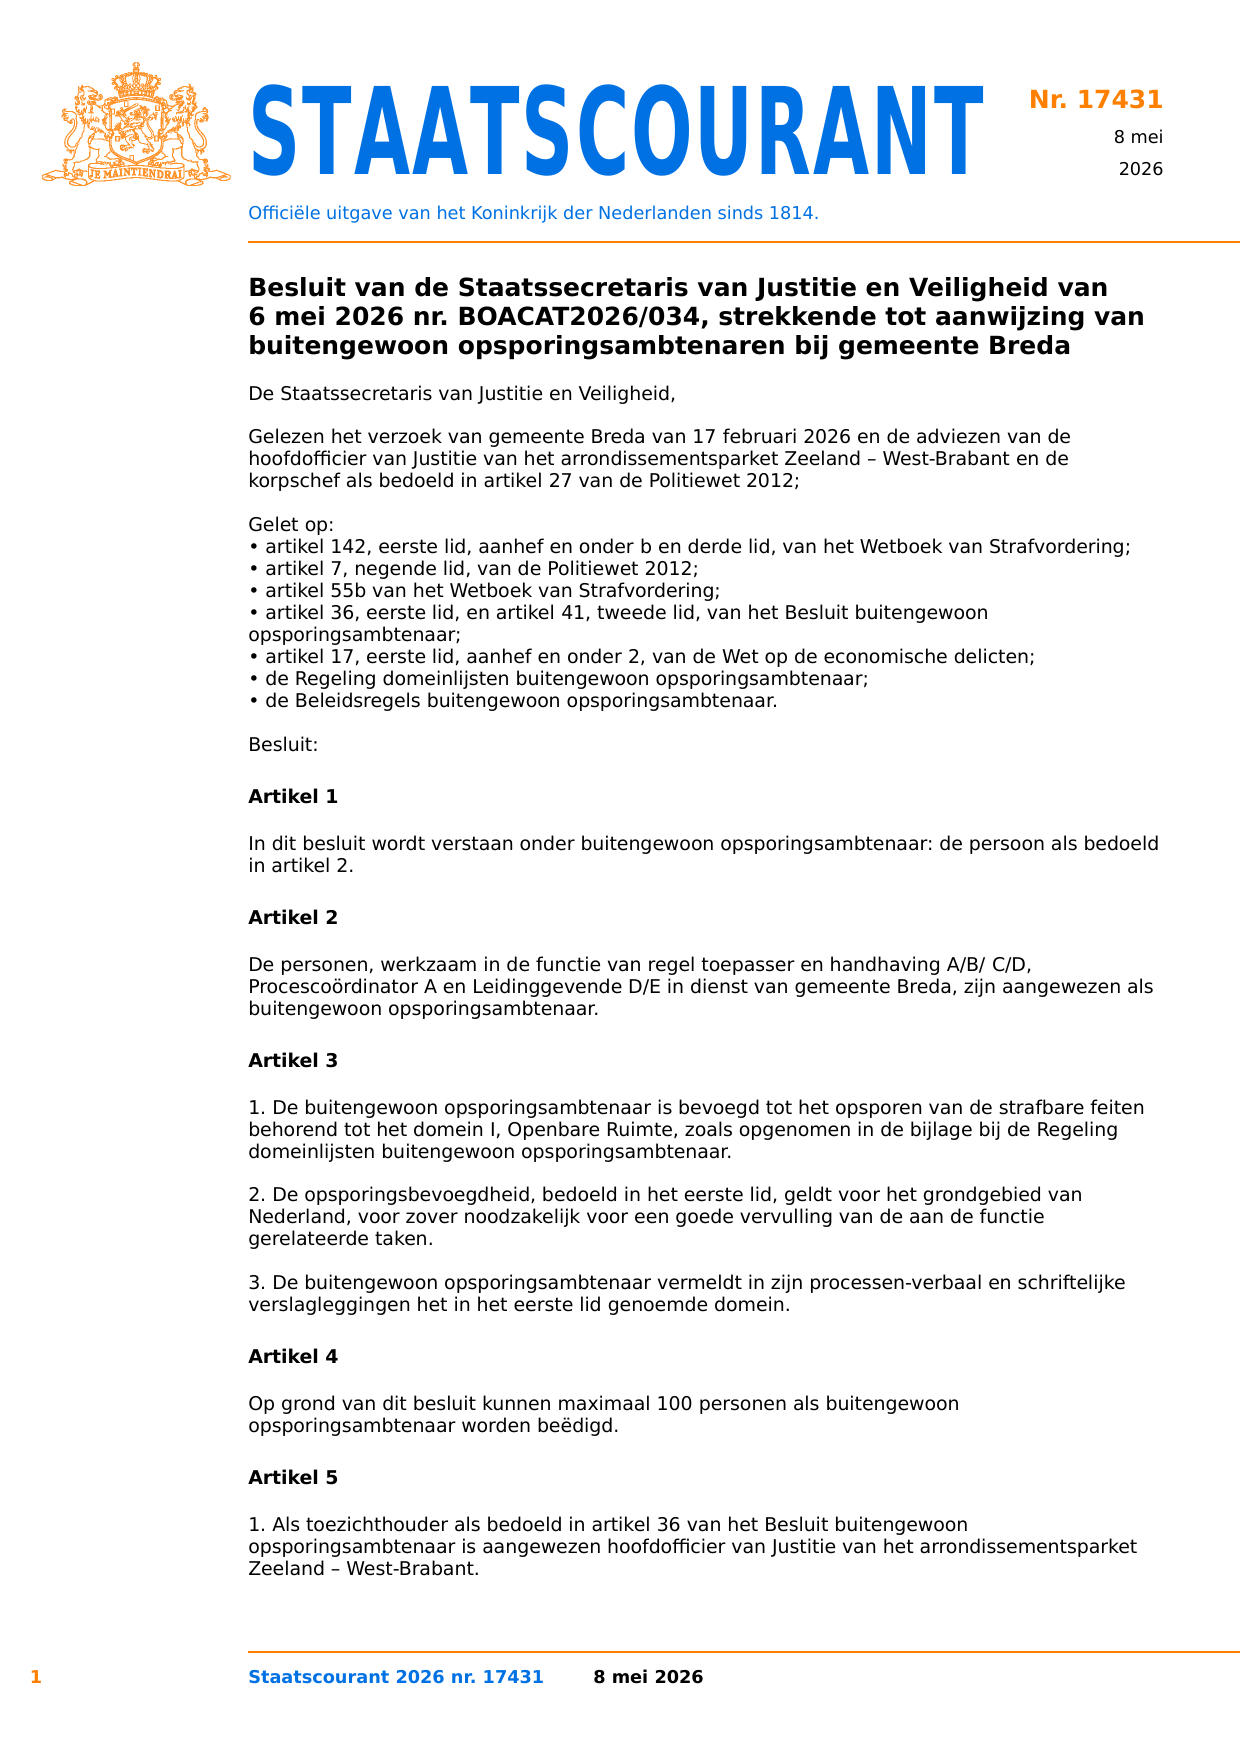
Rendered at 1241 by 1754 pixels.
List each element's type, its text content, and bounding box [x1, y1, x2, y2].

text 1. Als toezichthouder als bedoeld in artikel 36 van het Besluit buitengewoon opsporingsambtenaar is aangewezen hoofdofficier van Justitie van het arrondissementsparket Zeeland – West-Brabant. [248, 1514, 1163, 1580]
text • artikel 7, negende lid, van de Politiewet 2012; [248, 558, 1163, 580]
text 2. De opsporingsbevoegdheid, bedoeld in het eerste lid, geldt voor het grondgebied van Nederland, voor zover noodzakelijk voor een goede vervulling van de aan de functie gerelateerde taken. [248, 1184, 1163, 1250]
text 1. De buitengewoon opsporingsambtenaar is bevoegd tot het opsporen van de strafbare feiten behorend tot het domein I, Openbare Ruimte, zoals opgenomen in de bijlage bij de Regeling domeinlijsten buitengewoon opsporingsambtenaar. [248, 1097, 1163, 1162]
table_header STAATSCOURANT [248, 62, 998, 203]
subtitle Artikel 2 [248, 907, 1163, 929]
subtitle Artikel 5 [248, 1467, 1163, 1489]
text De Staatssecretaris van Justitie en Veiligheid, [248, 382, 1163, 404]
text • de Beleidsregels buitengewoon opsporingsambtenaar. [248, 690, 1163, 712]
picture [41, 62, 231, 186]
text In dit besluit wordt verstaan onder buitengewoon opsporingsambtenaar: de persoon als bedoeld in artikel 2. [248, 833, 1163, 877]
table_cell 8 mei [998, 121, 1240, 153]
table_header [25, 62, 248, 241]
text • artikel 142, eerste lid, aanhef en onder b en derde lid, van het Wetboek van Strafvordering; [248, 536, 1163, 558]
subtitle Artikel 1 [248, 786, 1163, 808]
text Besluit: [248, 734, 1163, 756]
text • artikel 36, eerste lid, en artikel 41, tweede lid, van het Besluit buitengewoon opsporingsambtenaar; [248, 602, 1163, 646]
text • artikel 17, eerste lid, aanhef en onder 2, van de Wet op de economische delicten; [248, 646, 1163, 668]
text Gelet op: [248, 514, 1163, 536]
text Op grond van dit besluit kunnen maximaal 100 personen als buitengewoon opsporingsambtenaar worden beëdigd. [248, 1393, 1163, 1437]
subtitle Artikel 4 [248, 1346, 1163, 1368]
table_cell Officiële uitgave van het Koninkrijk der Nederlanden sinds 1814. [248, 203, 1240, 241]
table_header Nr. 17431 [998, 62, 1240, 121]
text • de Regeling domeinlijsten buitengewoon opsporingsambtenaar; [248, 668, 1163, 690]
subtitle Besluit van de Staatssecretaris van Justitie en Veiligheid van 6 mei 2026 nr. BOACAT2026/034, strekkende tot aanwijzing van buitengewoon opsporingsambtenaren bij gemeente Breda [248, 273, 1163, 361]
text De personen, werkzaam in de functie van regel toepasser en handhaving A/B/ C/D, Procescoördinator A en Leidinggevende D/E in dienst van gemeente Breda, zijn aangewezen als buitengewoon opsporingsambtenaar. [248, 954, 1163, 1019]
text 3. De buitengewoon opsporingsambtenaar vermeldt in zijn processen-verbaal en schriftelijke verslagleggingen het in het eerste lid genoemde domein. [248, 1272, 1163, 1316]
subtitle Artikel 3 [248, 1049, 1163, 1072]
text Gelezen het verzoek van gemeente Breda van 17 februari 2026 en de adviezen van de hoofdofficier van Justitie van het arrondissementsparket Zeeland – West-Brabant en de korpschef als bedoeld in artikel 27 van de Politiewet 2012; [248, 426, 1163, 492]
text • artikel 55b van het Wetboek van Strafvordering; [248, 580, 1163, 602]
table_cell 2026 [998, 153, 1240, 203]
